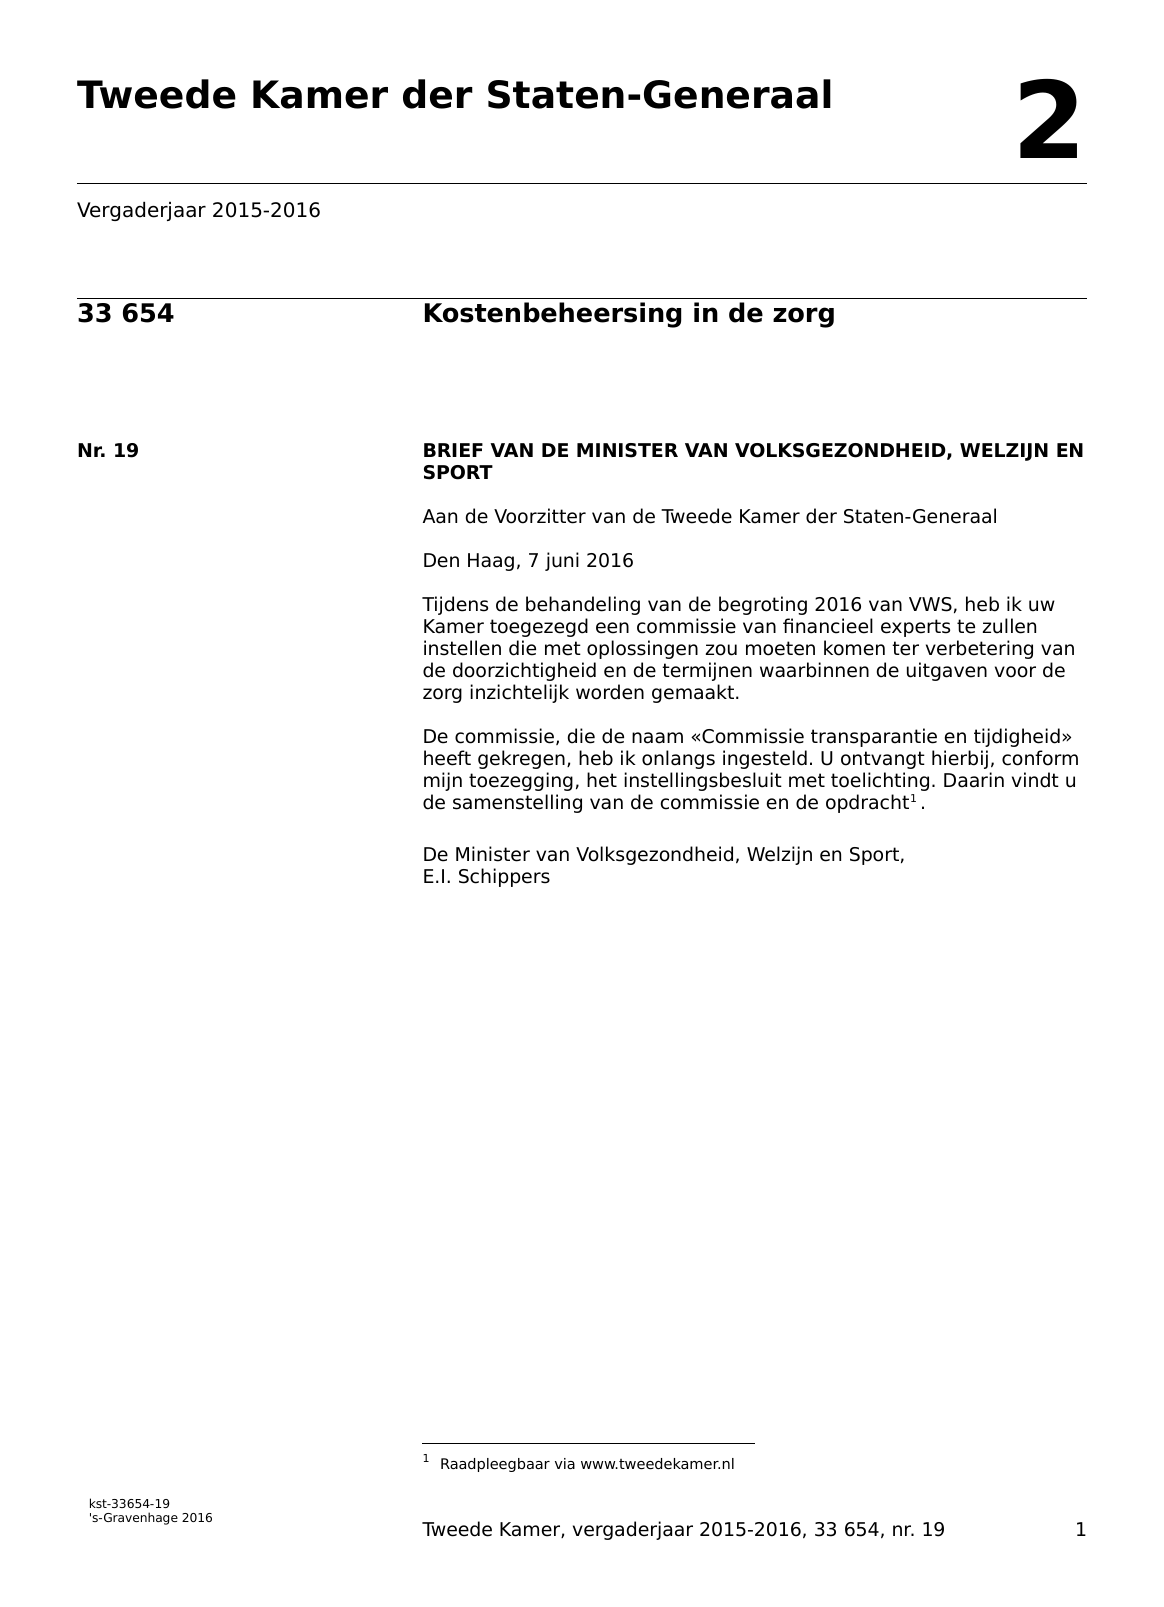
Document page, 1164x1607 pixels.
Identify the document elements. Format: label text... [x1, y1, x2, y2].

text Tijdens de behandeling van de begroting 2016 van VWS, heb ik uw Kamer toegezegd een commissie van financieel experts te zullen instellen die met oplossingen zou moeten komen ter verbetering van de doorzichtigheid en de termijnen waarbinnen de uitgaven voor de zorg inzichtelijk worden gemaakt. [422, 594, 1087, 704]
table_cell Vergaderjaar 2015-2016 [77, 184, 1087, 298]
table_header Tweede Kamer der Staten-Generaal [77, 59, 886, 183]
table_header 2 [886, 59, 1087, 183]
subtitle 33 654 Kostenbeheersing in de zorg [77, 299, 1087, 329]
text Den Haag, 7 juni 2016 [422, 550, 1087, 572]
text 's-Gravenhage 2016 [88, 1511, 323, 1525]
text De Minister van Volksgezondheid, Welzijn en Sport, E.I. Schippers [422, 844, 1087, 888]
text Aan de Voorzitter van de Tweede Kamer der Staten-Generaal [422, 506, 1087, 528]
text kst-33654-19 [88, 1497, 323, 1511]
text De commissie, die de naam «Commissie transparantie en tijdigheid» heeft gekregen, heb ik onlangs ingesteld. U ontvangt hierbij, conform mijn toezegging, het instellingsbesluit met toelichting. Daarin vindt u de samenstelling van de commissie en de opdracht. [422, 726, 1087, 814]
text Raadpleegbaar via www.tweedekamer.nl [422, 1452, 1087, 1474]
subtitle Nr. 19 BRIEF VAN DE MINISTER VAN VOLKSGEZONDHEID, WELZIJN EN SPORT [77, 440, 1087, 484]
